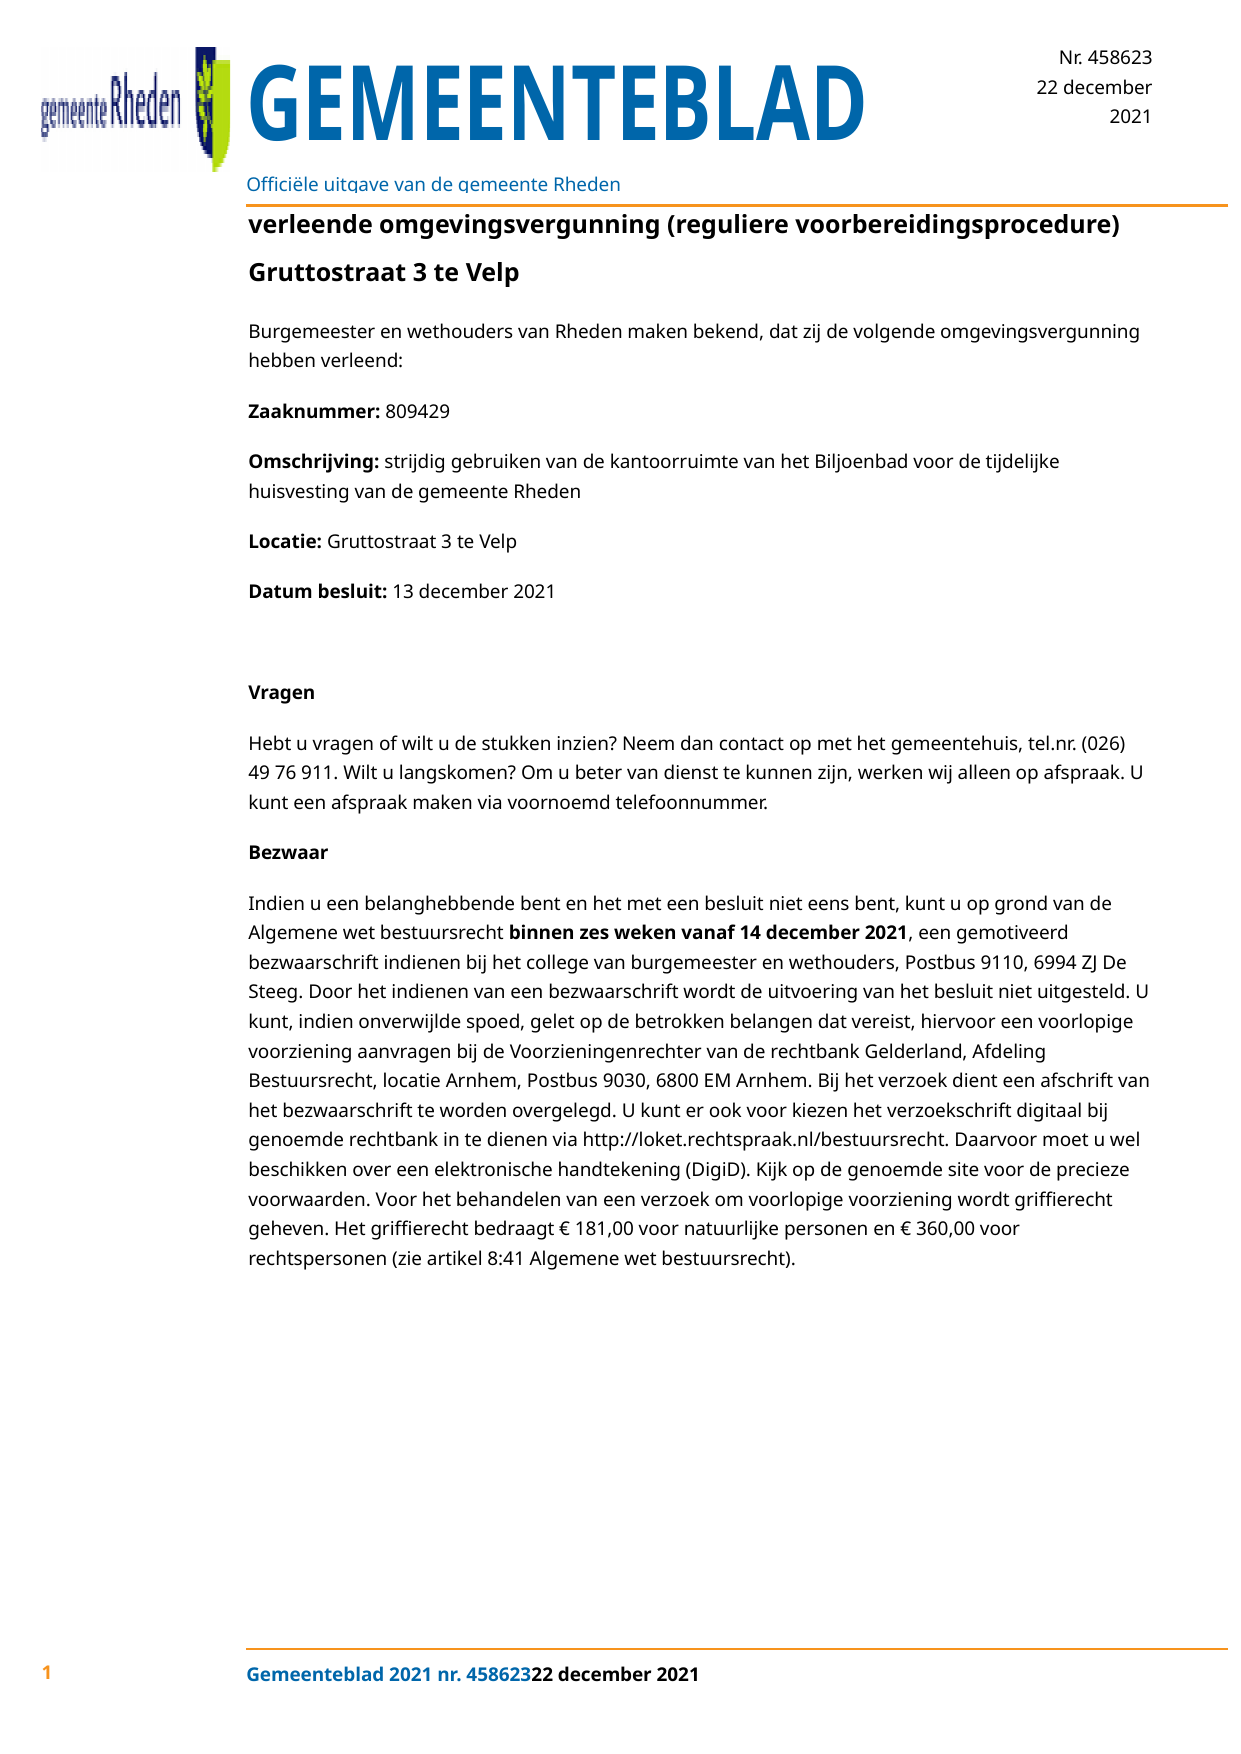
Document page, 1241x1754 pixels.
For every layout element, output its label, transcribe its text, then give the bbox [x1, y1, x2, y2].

picture [41, 47, 231, 172]
text Vragen [248, 679, 1152, 705]
text Burgemeester en wethouders van Rheden maken bekend, dat zij de volgende omgevingsvergunning hebben verleend: [248, 318, 1152, 373]
text Indien u een belanghebbende bent en het met een besluit niet eens bent, kunt u op grond van de Algemene wet bestuursrecht binnen zes weken vanaf 14 december 2021, een gemotiveerd bezwaarschrift indienen bij het college van burgemeester en wethouders, Postbus 9110, 6994 ZJ De Steeg. Door het indienen van een bezwaarschrift wordt de uitvoering van het besluit niet uitgesteld. U kunt, indien onverwijlde spoed, gelet op de betrokken belangen dat vereist, hiervoor een voorlopige voorziening aanvragen bij de Voorzieningenrechter van de rechtbank Gelderland, Afdeling Bestuursrecht, locatie Arnhem, Postbus 9030, 6800 EM Arnhem. Bij het verzoek dient een afschrift van het bezwaarschrift te worden overgelegd. U kunt er ook voor kiezen het verzoekschrift digitaal bij genoemde rechtbank in te dienen via http://loket.rechtspraak.nl/bestuursrecht. Daarvoor moet u wel beschikken over een elektronische handtekening (DigiD). Kijk op de genoemde site voor de precieze voorwaarden. Voor het behandelen van een verzoek om voorlopige voorziening wordt griffierecht geheven. Het griffierecht bedraagt € 181,00 voor natuurlijke personen en € 360,00 voor rechtspersonen (zie artikel 8:41 Algemene wet bestuursrecht). [248, 890, 1152, 1271]
text Omschrijving: strijdig gebruiken van de kantoorruimte van het Biljoenbad voor de tijdelijke huisvesting van de gemeente Rheden [248, 448, 1152, 504]
text verleende omgevingsvergunning (reguliere voorbereidingsprocedure) Gruttostraat 3 te Velp [248, 207, 1152, 288]
text Zaaknummer: 809429 [248, 398, 1152, 424]
text Locatie: Gruttostraat 3 te Velp [248, 528, 1152, 554]
text Bezwaar [248, 839, 1152, 865]
text Datum besluit: 13 december 2021 [248, 579, 1152, 604]
text Hebt u vragen of wilt u de stukken inzien? Neem dan contact op met het gemeentehuis, tel.nr. (026) 49 76 911. Wilt u langskomen? Om u beter van dienst te kunnen zijn, werken wij alleen op afspraak. U kunt een afspraak maken via voornoemd telefoonnummer. [248, 730, 1152, 815]
